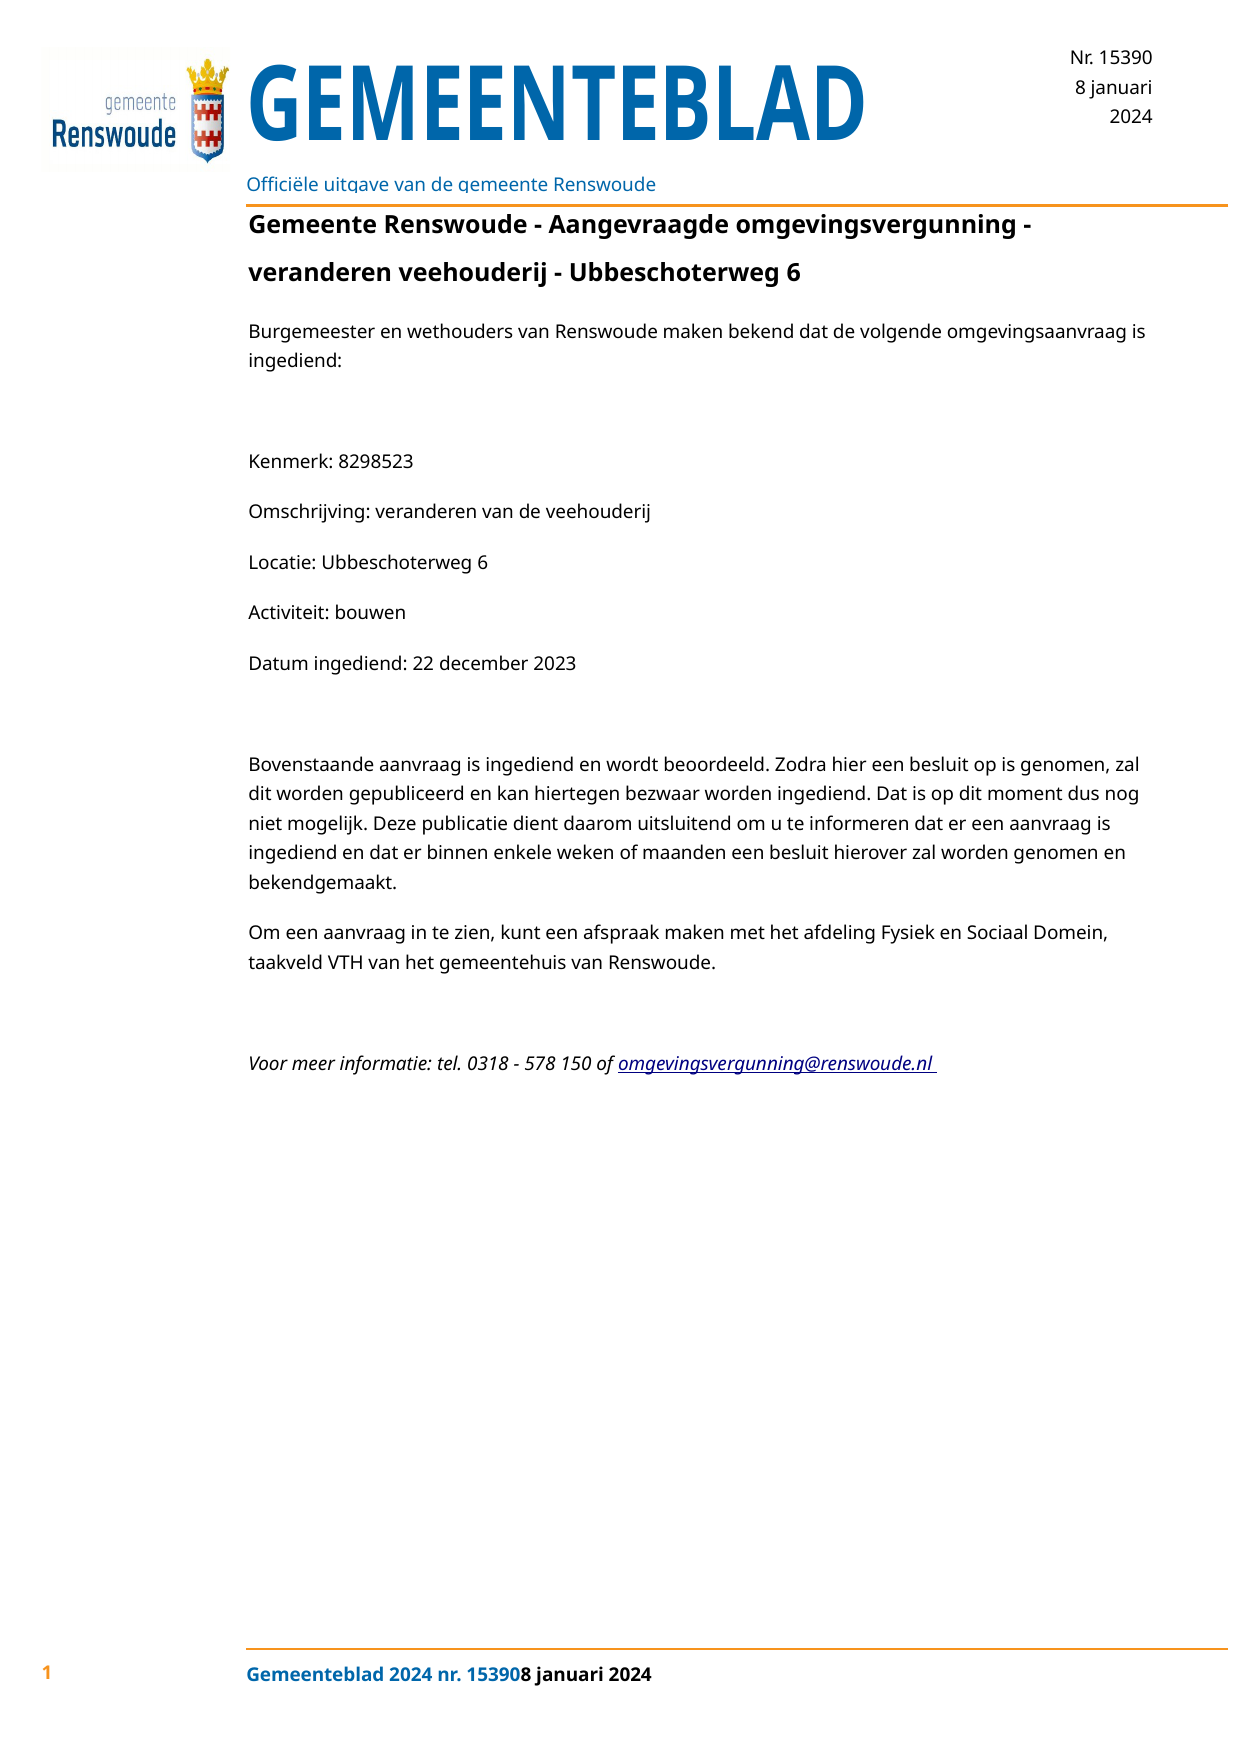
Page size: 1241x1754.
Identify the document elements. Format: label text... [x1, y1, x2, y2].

text Datum ingediend: 22 december 2023 [248, 650, 1152, 676]
text Gemeente Renswoude - Aangevraagde omgevingsvergunning - veranderen veehouderij - Ubbeschoterweg 6 [248, 207, 1152, 288]
text Kenmerk: 8298523 [248, 448, 1152, 474]
text Voor meer informatie: tel. 0318 - 578 150 of omgevingsvergunning@renswoude.nl [248, 1050, 1152, 1076]
text Locatie: Ubbeschoterweg 6 [248, 549, 1152, 575]
text Bovenstaande aanvraag is ingediend en wordt beoordeeld. Zodra hier een besluit op is genomen, zal dit worden gepubliceerd en kan hiertegen bezwaar worden ingediend. Dat is op dit moment dus nog niet mogelijk. Deze publicatie dient daarom uitsluitend om u te informeren dat er een aanvraag is ingediend en dat er binnen enkele weken of maanden een besluit hierover zal worden genomen en bekendgemaakt. [248, 751, 1152, 895]
text Activiteit: bouwen [248, 599, 1152, 625]
text Om een aanvraag in te zien, kunt een afspraak maken met het afdeling Fysiek en Sociaal Domein, taakveld VTH van het gemeentehuis van Renswoude. [248, 919, 1152, 975]
picture [41, 47, 231, 172]
text Burgemeester en wethouders van Renswoude maken bekend dat de volgende omgevingsaanvraag is ingediend: [248, 318, 1152, 373]
text Omschrijving: veranderen van de veehouderij [248, 499, 1152, 524]
